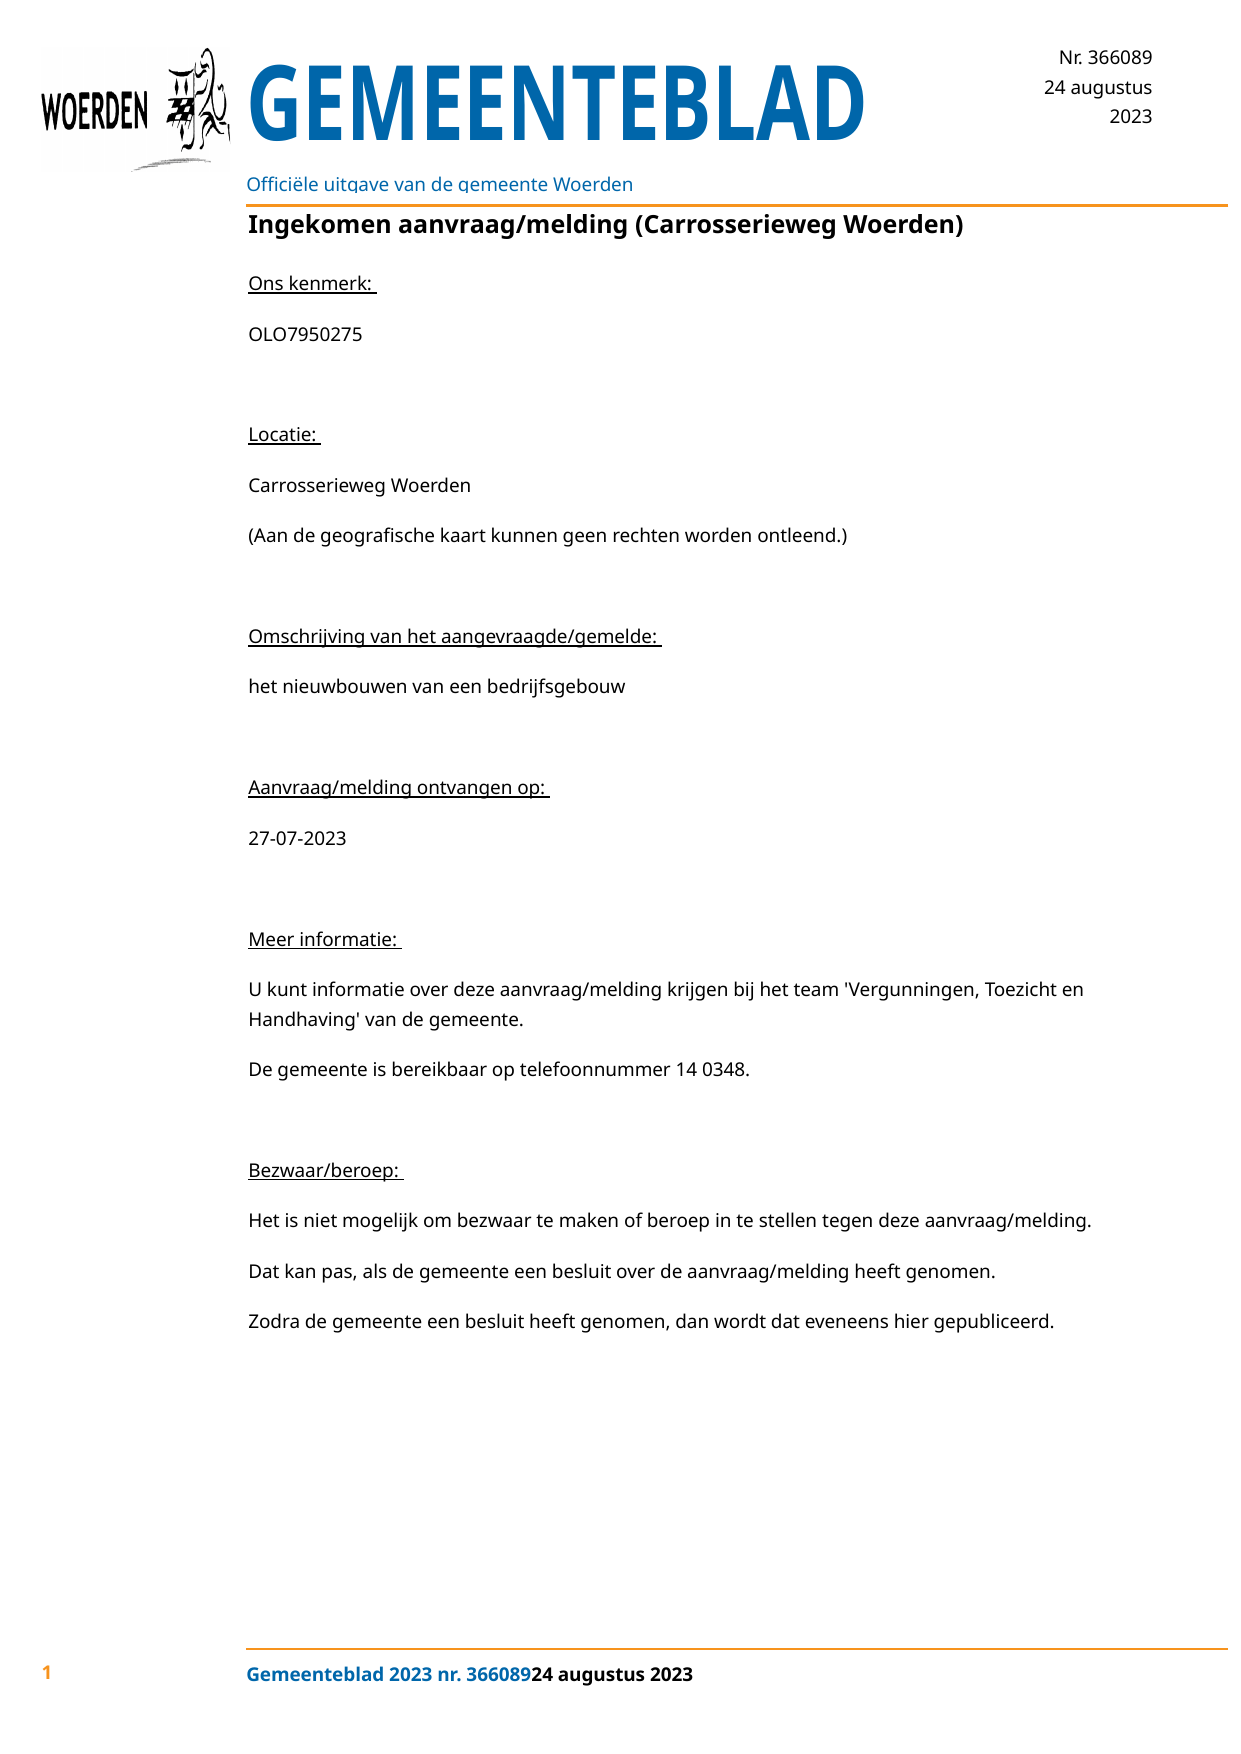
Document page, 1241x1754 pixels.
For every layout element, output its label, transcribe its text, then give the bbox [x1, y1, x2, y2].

text De gemeente is bereikbaar op telefoonnummer 14 0348. [248, 1056, 1152, 1082]
text 27-07-2023 [248, 825, 1152, 851]
text U kunt informatie over deze aanvraag/melding krijgen bij het team 'Vergunningen, Toezicht en Handhaving' van de gemeente. [248, 976, 1152, 1031]
text Omschrijving van het aangevraagde/gemelde: [248, 623, 1152, 649]
text Aanvraag/melding ontvangen op: [248, 774, 1152, 800]
text Bezwaar/beroep: [248, 1157, 1152, 1183]
picture [41, 47, 231, 172]
text Het is niet mogelijk om bezwaar te maken of beroep in te stellen tegen deze aanvraag/melding. [248, 1207, 1152, 1233]
text OLO7950275 [248, 321, 1152, 346]
text het nieuwbouwen van een bedrijfsgebouw [248, 674, 1152, 699]
text Dat kan pas, als de gemeente een besluit over de aanvraag/melding heeft genomen. [248, 1258, 1152, 1283]
text Zodra de gemeente een besluit heeft genomen, dan wordt dat eveneens hier gepubliceerd. [248, 1308, 1152, 1334]
text Locatie: [248, 422, 1152, 447]
text Carrosserieweg Woerden [248, 472, 1152, 498]
text (Aan de geografische kaart kunnen geen rechten worden ontleend.) [248, 522, 1152, 548]
text Meer informatie: [248, 926, 1152, 951]
text Ons kenmerk: [248, 270, 1152, 296]
text Ingekomen aanvraag/melding (Carrosserieweg Woerden) [248, 207, 1152, 241]
